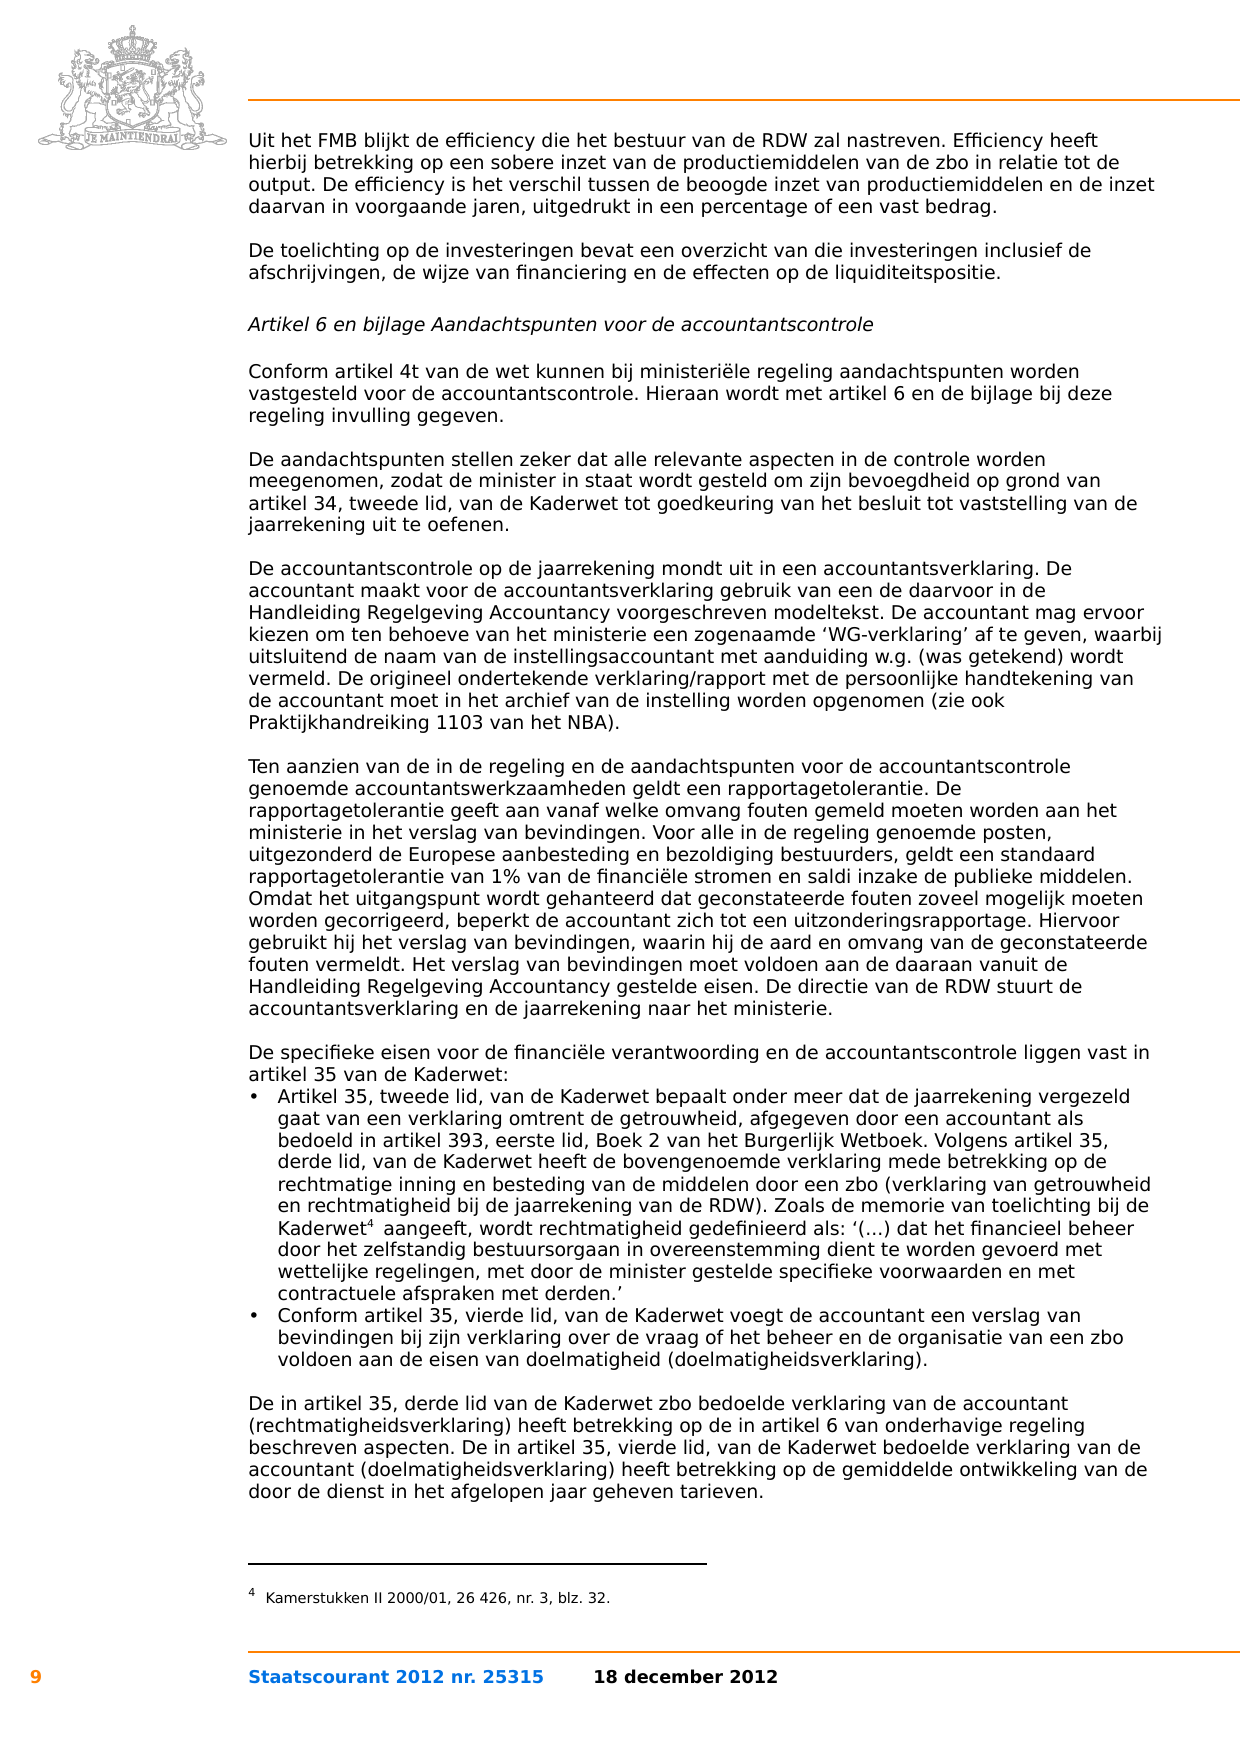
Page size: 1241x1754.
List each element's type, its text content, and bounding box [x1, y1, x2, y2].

subtitle Artikel 6 en bijlage Aandachtspunten voor de accountantscontrole [248, 314, 1163, 336]
text De accountantscontrole op de jaarrekening mondt uit in een accountantsverklaring. De accountant maakt voor de accountantsverklaring gebruik van een de daarvoor in de Handleiding Regelgeving Accountancy voorgeschreven modeltekst. De accountant mag ervoor kiezen om ten behoeve van het ministerie een zogenaamde ‘WG-verklaring’ af te geven, waarbij uitsluitend de naam van de instellingsaccountant met aanduiding w.g. (was getekend) wordt vermeld. De origineel ondertekende verklaring/rapport met de persoonlijke handtekening van de accountant moet in het archief van de instelling worden opgenomen (zie ook Praktijkhandreiking 1103 van het NBA). [248, 558, 1163, 734]
picture [38, 25, 227, 150]
text Ten aanzien van de in de regeling en de aandachtspunten voor de accountantscontrole genoemde accountantswerkzaamheden geldt een rapportagetolerantie. De rapportagetolerantie geeft aan vanaf welke omvang fouten gemeld moeten worden aan het ministerie in het verslag van bevindingen. Voor alle in de regeling genoemde posten, uitgezonderd de Europese aanbesteding en bezoldiging bestuurders, geldt een standaard rapportagetolerantie van 1% van de financiële stromen en saldi inzake de publieke middelen. Omdat het uitgangspunt wordt gehanteerd dat geconstateerde fouten zoveel mogelijk moeten worden gecorrigeerd, beperkt de accountant zich tot een uitzonderingsrapportage. Hiervoor gebruikt hij het verslag van bevindingen, waarin hij de aard en omvang van de geconstateerde fouten vermeldt. Het verslag van bevindingen moet voldoen aan de daaraan vanuit de Handleiding Regelgeving Accountancy gestelde eisen. De directie van de RDW stuurt de accountantsverklaring en de jaarrekening naar het ministerie. [248, 756, 1163, 1020]
text De aandachtspunten stellen zeker dat alle relevante aspecten in de controle worden meegenomen, zodat de minister in staat wordt gesteld om zijn bevoegdheid op grond van artikel 34, tweede lid, van de Kaderwet tot goedkeuring van het besluit tot vaststelling van de jaarrekening uit te oefenen. [248, 448, 1163, 536]
text Kamerstukken II 2000/01, 26 426, nr. 3, blz. 32. [248, 1586, 1163, 1608]
text De in artikel 35, derde lid van de Kaderwet zbo bedoelde verklaring van de accountant (rechtmatigheidsverklaring) heeft betrekking op de in artikel 6 van onderhavige regeling beschreven aspecten. De in artikel 35, vierde lid, van de Kaderwet bedoelde verklaring van de accountant (doelmatigheidsverklaring) heeft betrekking op de gemiddelde ontwikkeling van de door de dienst in het afgelopen jaar geheven tarieven. [248, 1393, 1163, 1503]
text De toelichting op de investeringen bevat een overzicht van die investeringen inclusief de afschrijvingen, de wijze van financiering en de effecten op de liquiditeitspositie. [248, 240, 1163, 284]
text Conform artikel 4t van de wet kunnen bij ministeriële regeling aandachtspunten worden vastgesteld voor de accountantscontrole. Hieraan wordt met artikel 6 en de bijlage bij deze regeling invulling gegeven. [248, 361, 1163, 427]
text • Artikel 35, tweede lid, van de Kaderwet bepaalt onder meer dat de jaarrekening vergezeld gaat van een verklaring omtrent de getrouwheid, afgegeven door een accountant als bedoeld in artikel 393, eerste lid, Boek 2 van het Burgerlijk Wetboek. Volgens artikel 35, derde lid, van de Kaderwet heeft de bovengenoemde verklaring mede betrekking op de rechtmatige inning en besteding van de middelen door een zbo (verklaring van getrouwheid en rechtmatigheid bij de jaarrekening van de RDW). Zoals de memorie van toelichting bij de Kaderwet aangeeft, wordt rechtmatigheid gedefinieerd als: ‘(...) dat het financieel beheer door het zelfstandig bestuursorgaan in overeenstemming dient te worden gevoerd met wettelijke regelingen, met door de minister gestelde specifieke voorwaarden en met contractuele afspraken met derden.’ [248, 1086, 1163, 1305]
text Uit het FMB blijkt de efficiency die het bestuur van de RDW zal nastreven. Efficiency heeft hierbij betrekking op een sobere inzet van de productiemiddelen van de zbo in relatie tot de output. De efficiency is het verschil tussen de beoogde inzet van productiemiddelen en de inzet daarvan in voorgaande jaren, uitgedrukt in een percentage of een vast bedrag. [248, 130, 1163, 218]
text De specifieke eisen voor de financiële verantwoording en de accountantscontrole liggen vast in artikel 35 van de Kaderwet: [248, 1042, 1163, 1086]
text • Conform artikel 35, vierde lid, van de Kaderwet voegt de accountant een verslag van bevindingen bij zijn verklaring over de vraag of het beheer en de organisatie van een zbo voldoen aan de eisen van doelmatigheid (doelmatigheidsverklaring). [248, 1305, 1163, 1371]
